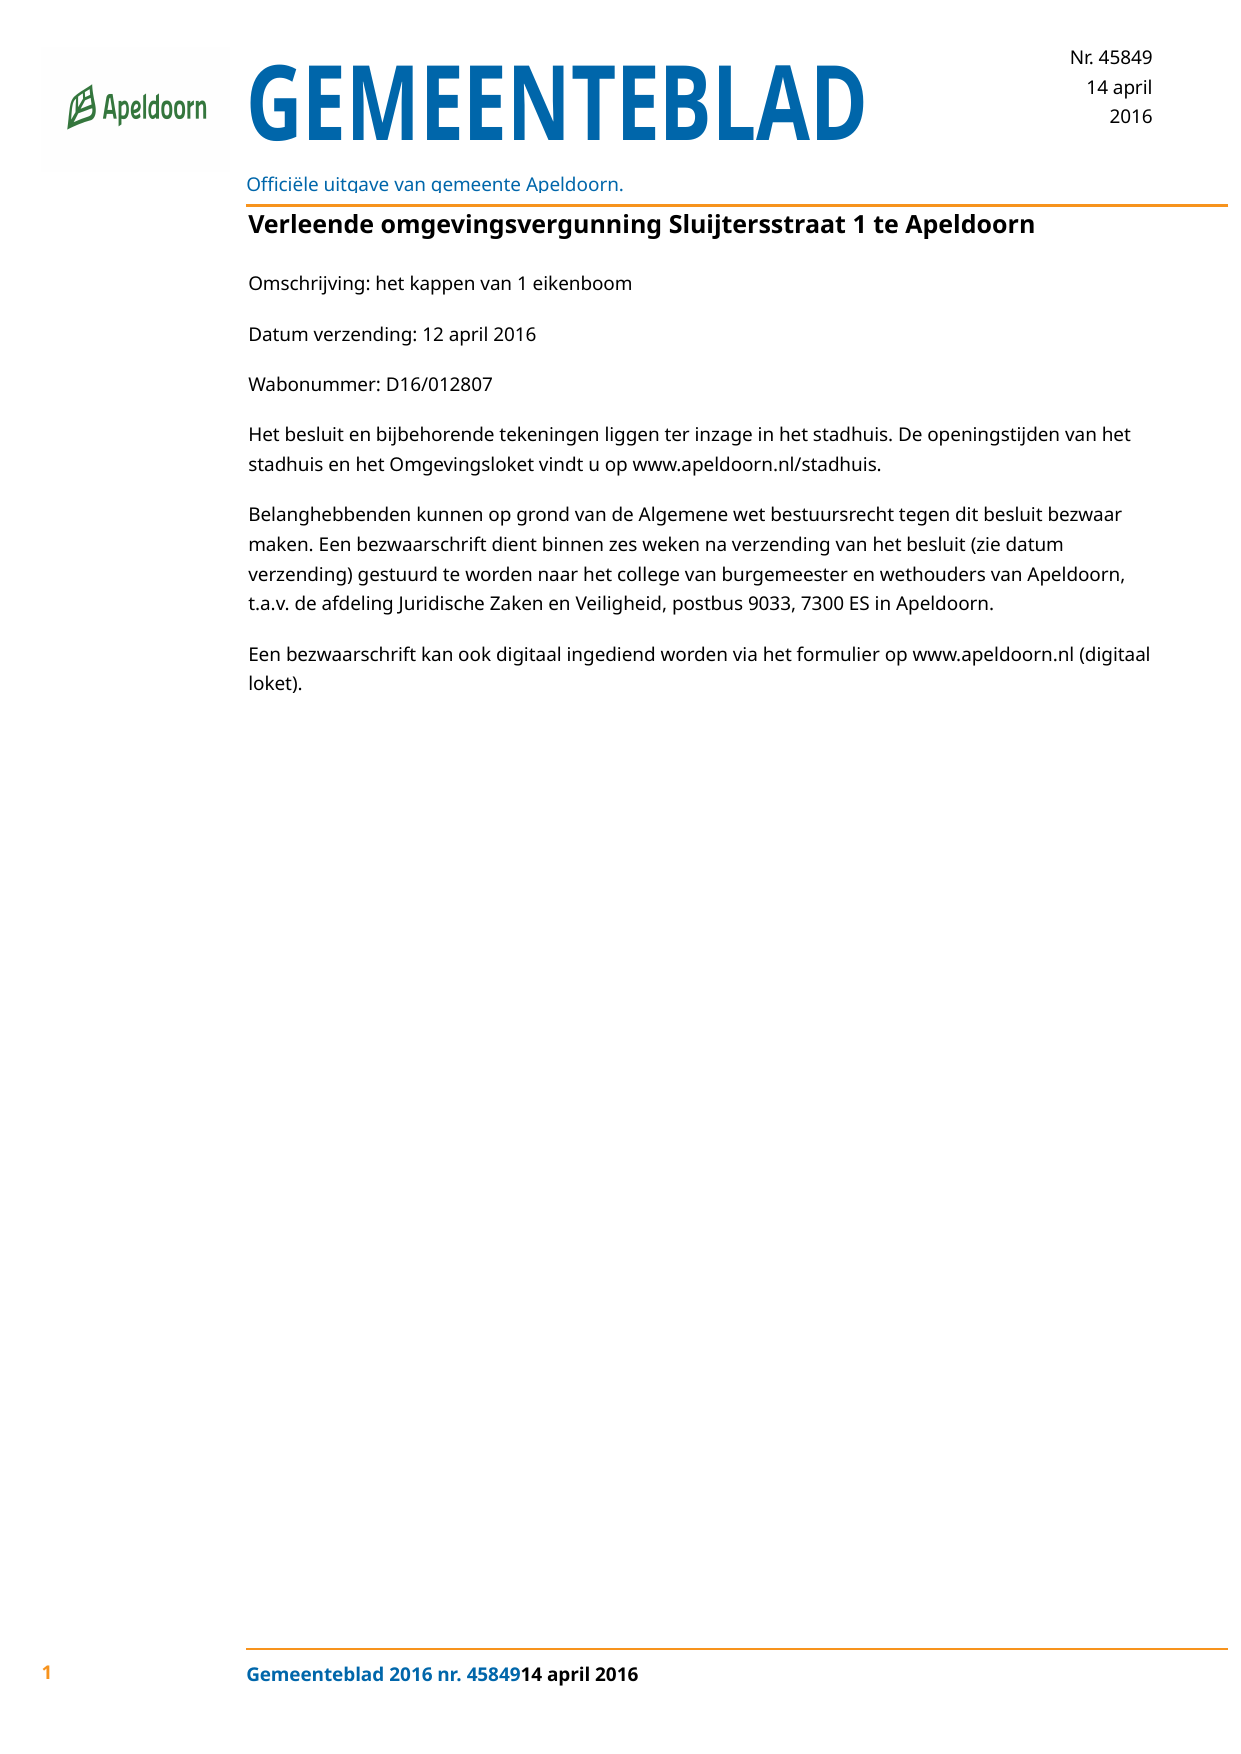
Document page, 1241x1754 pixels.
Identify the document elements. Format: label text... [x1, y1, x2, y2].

picture [41, 47, 231, 172]
text Wabonummer: D16/012807 [248, 371, 1152, 397]
text Belanghebbenden kunnen op grond van de Algemene wet bestuursrecht tegen dit besluit bezwaar maken. Een bezwaarschrift dient binnen zes weken na verzending van het besluit (zie datum verzending) gestuurd te worden naar het college van burgemeester en wethouders van Apeldoorn, t.a.v. de afdeling Juridische Zaken en Veiligheid, postbus 9033, 7300 ES in Apeldoorn. [248, 502, 1152, 616]
text Verleende omgevingsvergunning Sluijtersstraat 1 te Apeldoorn [248, 207, 1152, 241]
text Een bezwaarschrift kan ook digitaal ingediend worden via het formulier op www.apeldoorn.nl (digitaal loket). [248, 641, 1152, 696]
text Het besluit en bijbehorende tekeningen liggen ter inzage in het stadhuis. De openingstijden van het stadhuis en het Omgevingsloket vindt u op www.apeldoorn.nl/stadhuis. [248, 422, 1152, 477]
text Datum verzending: 12 april 2016 [248, 321, 1152, 346]
text Omschrijving: het kappen van 1 eikenboom [248, 270, 1152, 296]
